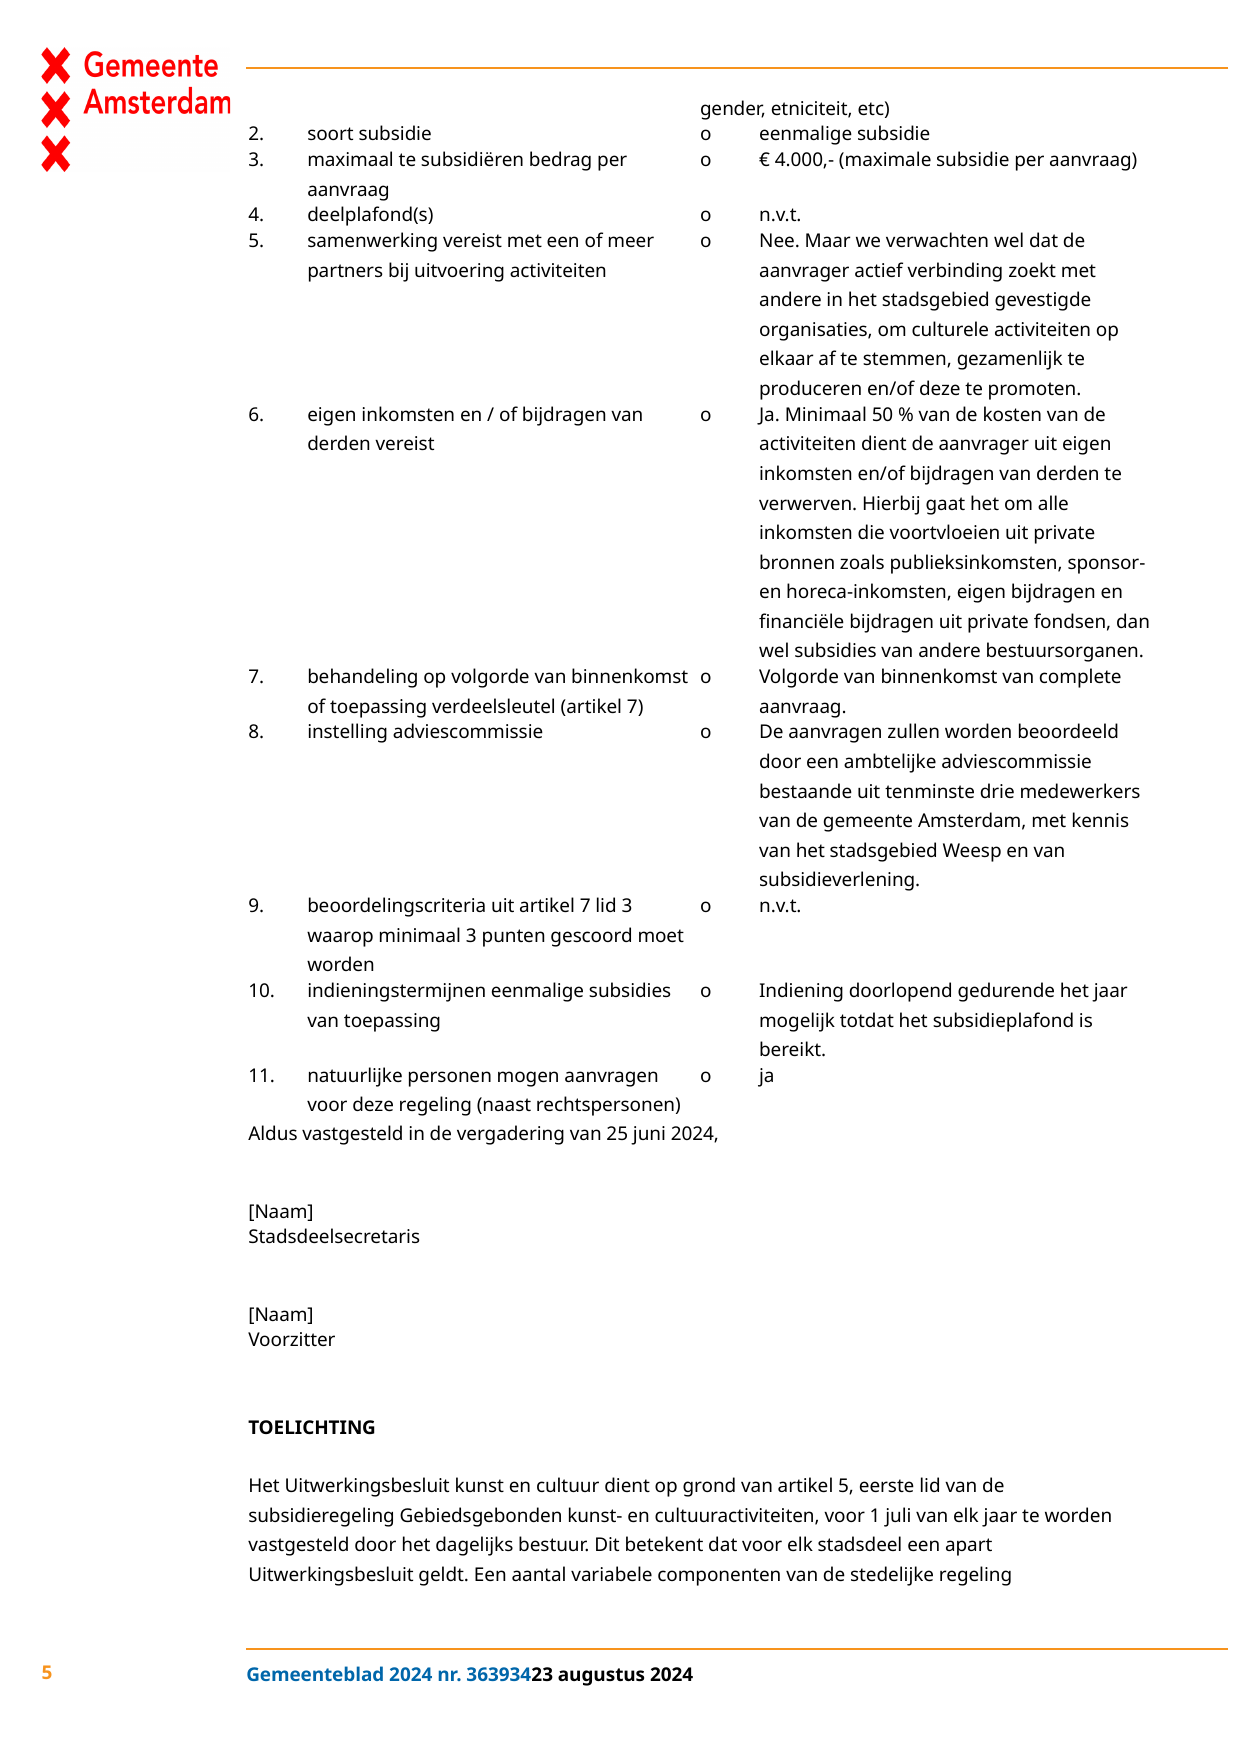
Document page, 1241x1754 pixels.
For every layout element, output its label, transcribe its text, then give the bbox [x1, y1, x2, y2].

text [Naam] [248, 1301, 1152, 1326]
table_cell indieningstermijnen eenmalige subsidies van toepassing [248, 977, 700, 1062]
table_cell De aanvragen zullen worden beoordeeld door een ambtelijke adviescommissie bestaande uit tenminste drie medewerkers van de gemeente Amsterdam, met kennis van het stadsgebied Weesp en van subsidieverlening. [700, 719, 1152, 892]
table_cell € 4.000,- (maximale subsidie per aanvraag) [700, 146, 1152, 202]
text Het Uitwerkingsbesluit kunst en cultuur dient op grond van artikel 5, eerste lid van de subsidieregeling Gebiedsgebonden kunst- en cultuuractiviteiten, voor 1 juli van elk jaar te worden vastgesteld door het dagelijks bestuur. Dit betekent dat voor elk stadsdeel een apart Uitwerkingsbesluit geldt. Een aantal variabele componenten van de stedelijke regeling [248, 1472, 1152, 1587]
table_cell gender, etniciteit, etc) [700, 95, 1152, 121]
table_cell Nee. Maar we verwachten wel dat de aanvrager actief verbinding zoekt met andere in het stadsgebied gevestigde organisaties, om culturele activiteiten op elkaar af te stemmen, gezamenlijk te produceren en/of deze te promoten. [700, 227, 1152, 401]
table_cell maximaal te subsidiëren bedrag per aanvraag [248, 146, 700, 202]
text Stadsdeelsecretaris [248, 1223, 1152, 1249]
table_cell deelplafond(s) [248, 202, 700, 227]
table_cell [248, 95, 700, 121]
table_cell ja [700, 1062, 1152, 1117]
table_cell natuurlijke personen mogen aanvragen voor deze regeling (naast rechtspersonen) [248, 1062, 700, 1117]
table_cell behandeling op volgorde van binnenkomst of toepassing verdeelsleutel (artikel 7) [248, 663, 700, 719]
table_cell soort subsidie [248, 121, 700, 146]
text TOELICHTING [248, 1404, 1152, 1443]
table_cell Volgorde van binnenkomst van complete aanvraag. [700, 663, 1152, 719]
table_cell Indiening doorlopend gedurende het jaar mogelijk totdat het subsidieplafond is bereikt. [700, 977, 1152, 1062]
picture [41, 47, 231, 172]
text Aldus vastgesteld in de vergadering van 25 juni 2024, [248, 1121, 1152, 1146]
table_cell n.v.t. [700, 202, 1152, 227]
table_cell eigen inkomsten en / of bijdragen van derden vereist [248, 401, 700, 663]
table_cell eenmalige subsidie [700, 121, 1152, 146]
table_cell beoordelingscriteria uit artikel 7 lid 3 waarop minimaal 3 punten gescoord moet worden [248, 892, 700, 977]
table_cell n.v.t. [700, 892, 1152, 977]
table_cell instelling adviescommissie [248, 719, 700, 892]
table_cell samenwerking vereist met een of meer partners bij uitvoering activiteiten [248, 227, 700, 401]
table_cell Ja. Minimaal 50 % van de kosten van de activiteiten dient de aanvrager uit eigen inkomsten en/of bijdragen van derden te verwerven. Hierbij gaat het om alle inkomsten die voortvloeien uit private bronnen zoals publieksinkomsten, sponsor- en horeca-inkomsten, eigen bijdragen en financiële bijdragen uit private fondsen, dan wel subsidies van andere bestuursorganen. [700, 401, 1152, 663]
text Voorzitter [248, 1326, 1152, 1352]
text [Naam] [248, 1198, 1152, 1223]
